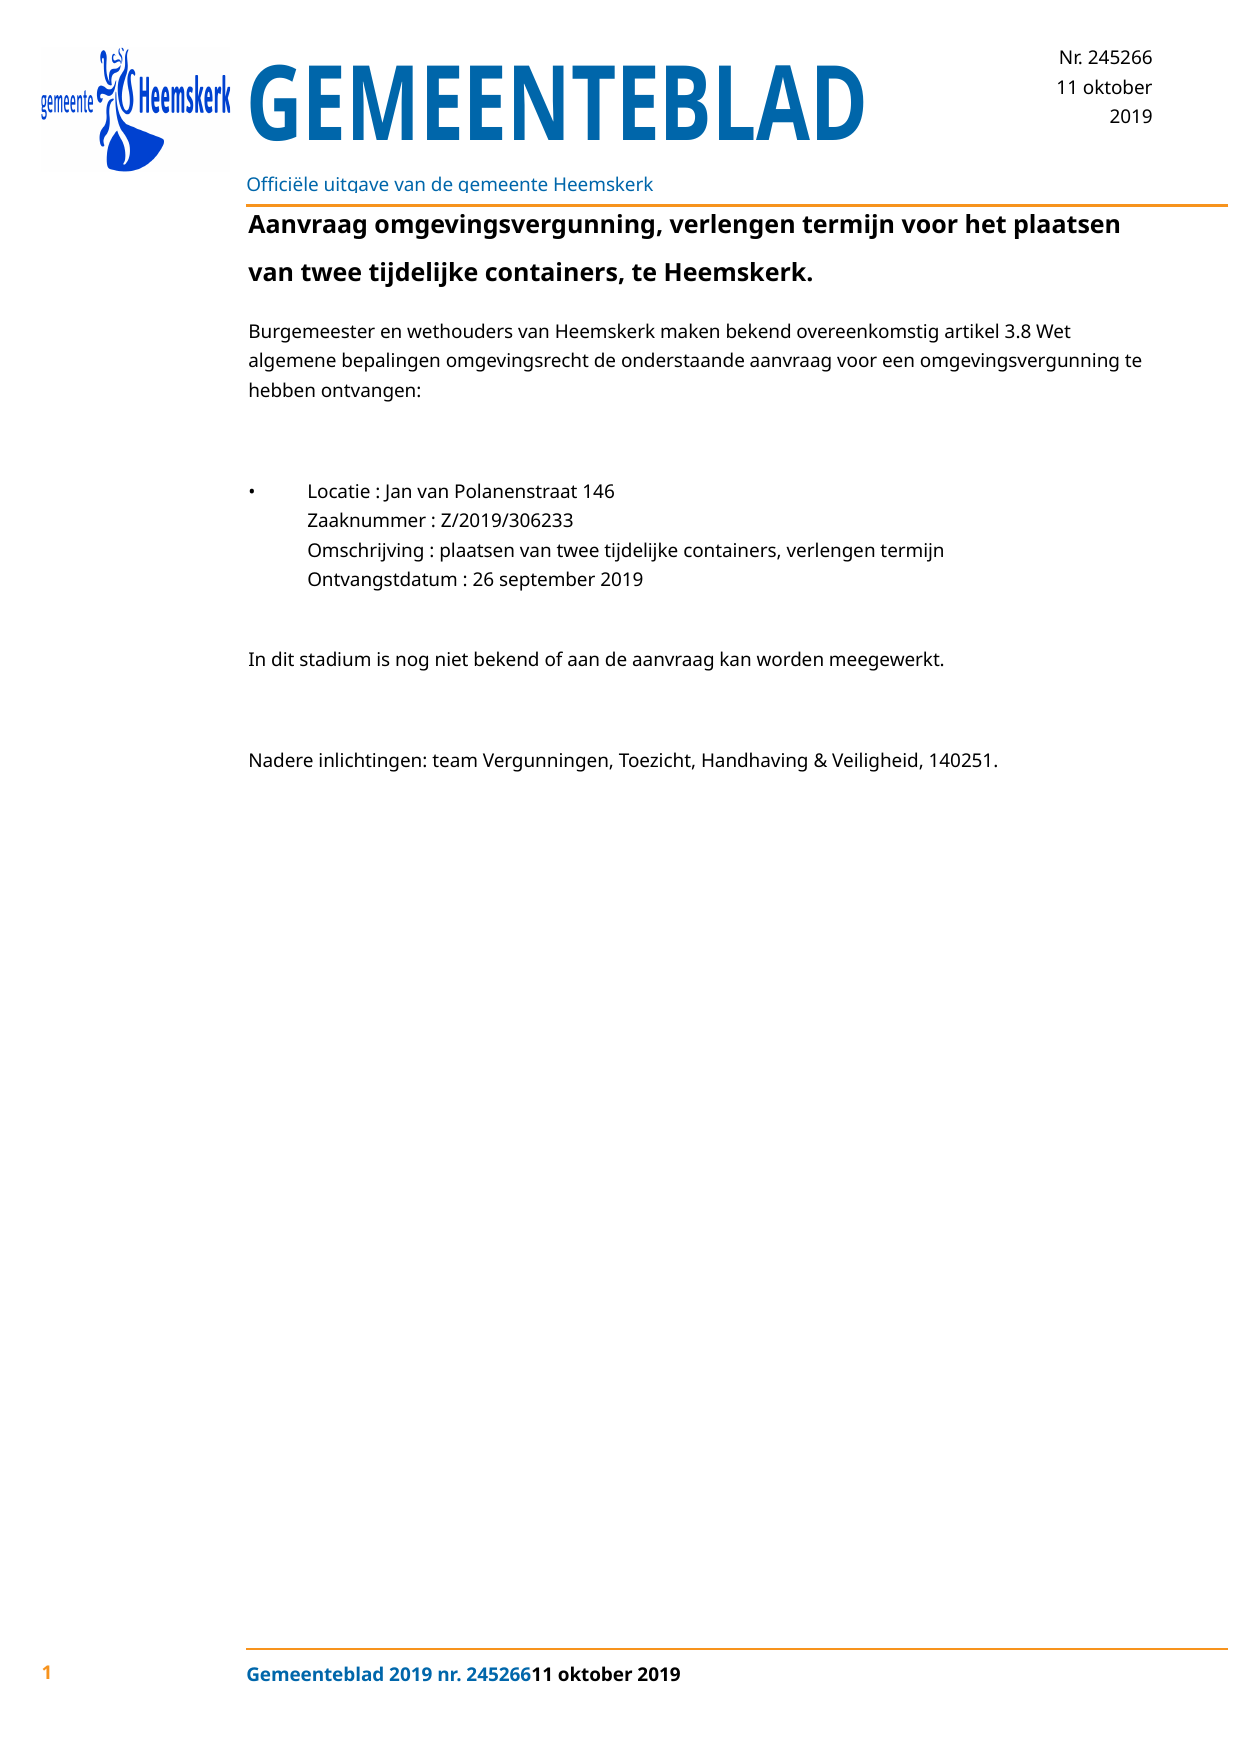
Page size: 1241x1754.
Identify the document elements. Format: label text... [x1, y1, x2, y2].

list Zaaknummer : Z/2019/306233 [248, 507, 1152, 533]
text Aanvraag omgevingsvergunning, verlengen termijn voor het plaatsen van twee tijdelijke containers, te Heemskerk. [248, 207, 1152, 288]
text In dit stadium is nog niet bekend of aan de aanvraag kan worden meegewerkt. [248, 647, 1152, 672]
picture [41, 47, 231, 172]
list Ontvangstdatum : 26 september 2019 [248, 567, 1152, 592]
text Nadere inlichtingen: team Vergunningen, Toezicht, Handhaving & Veiligheid, 140251. [248, 747, 1152, 773]
list Locatie : Jan van Polanenstraat 146 [248, 478, 1152, 504]
text Burgemeester en wethouders van Heemskerk maken bekend overeenkomstig artikel 3.8 Wet algemene bepalingen omgevingsrecht de onderstaande aanvraag voor een omgevingsvergunning te hebben ontvangen: [248, 318, 1152, 403]
list Omschrijving : plaatsen van twee tijdelijke containers, verlengen termijn [248, 537, 1152, 563]
